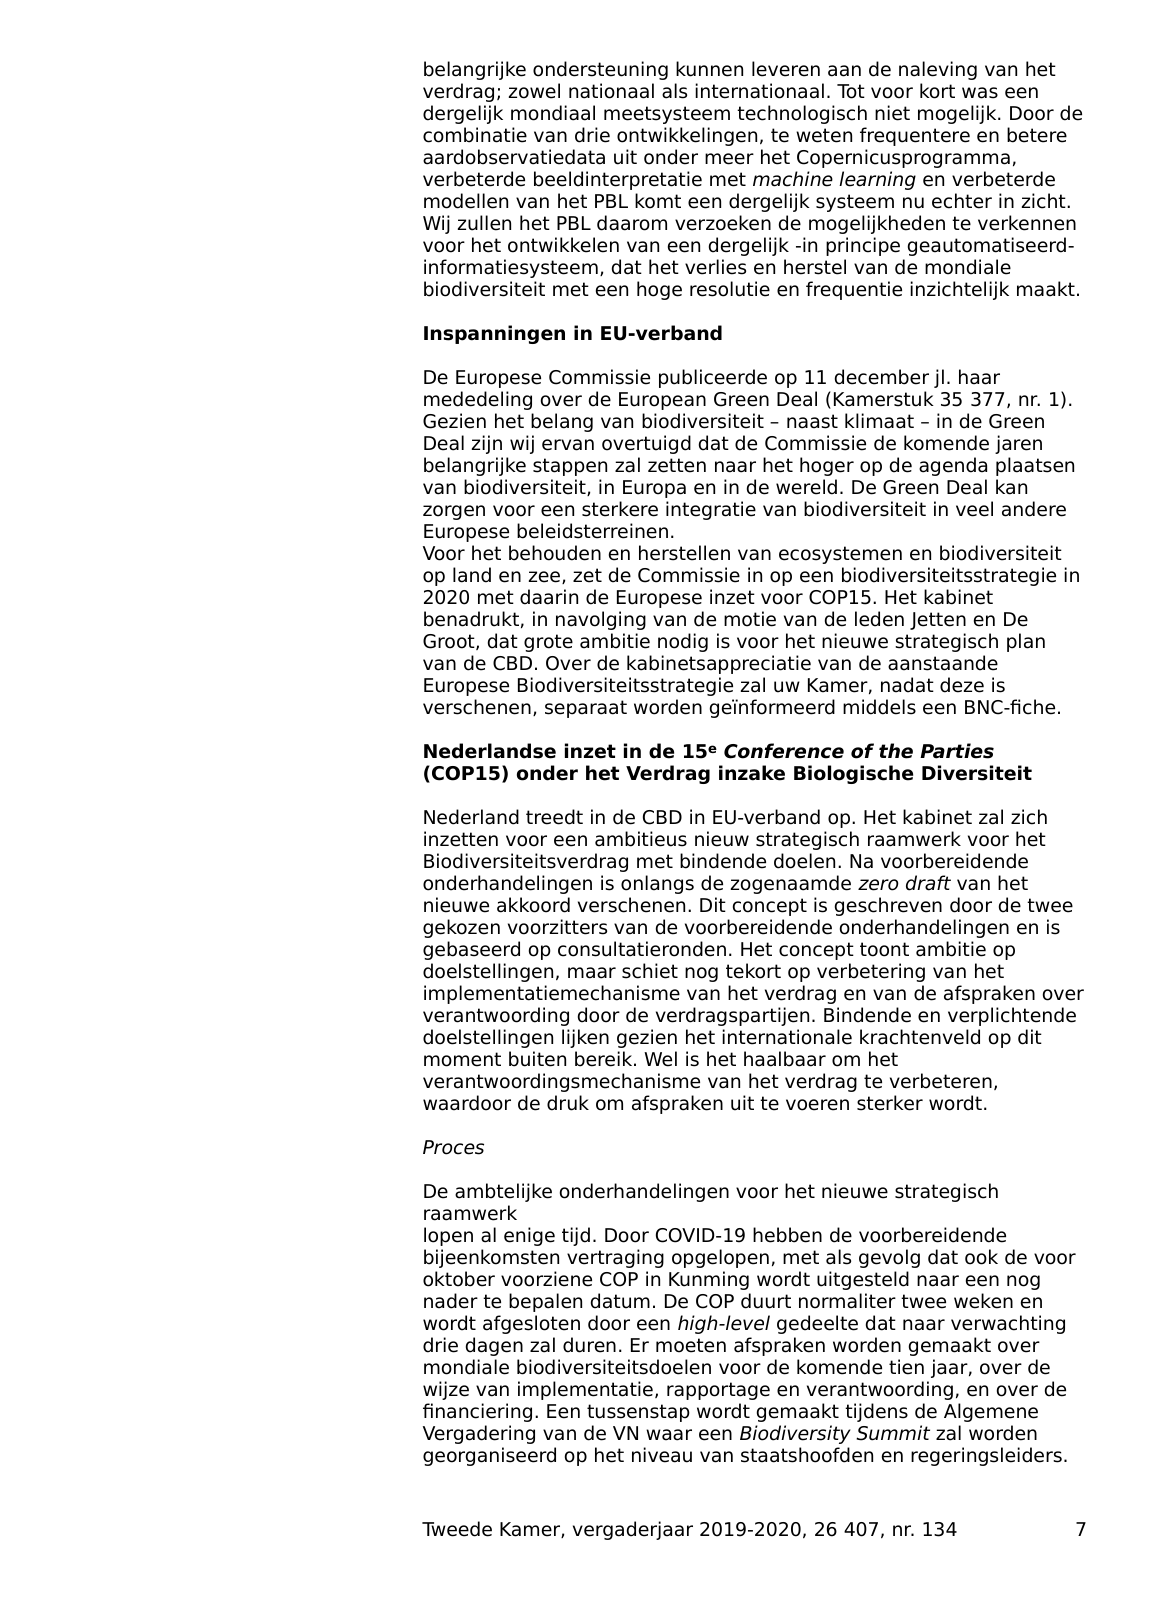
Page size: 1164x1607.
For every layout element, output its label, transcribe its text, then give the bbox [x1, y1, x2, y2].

subtitle Proces [422, 1137, 1087, 1159]
text lopen al enige tijd. Door COVID-19 hebben de voorbereidende bijeenkomsten vertraging opgelopen, met als gevolg dat ook de voor oktober voorziene COP in Kunming wordt uitgesteld naar een nog nader te bepalen datum. De COP duurt normaliter twee weken en wordt afgesloten door een high-level gedeelte dat naar verwachting drie dagen zal duren. Er moeten afspraken worden gemaakt over mondiale biodiversiteitsdoelen voor de komende tien jaar, over de wijze van implementatie, rapportage en verantwoording, en over de financiering. Een tussenstap wordt gemaakt tijdens de Algemene Vergadering van de VN waar een Biodiversity Summit zal worden georganiseerd op het niveau van staatshoofden en regeringsleiders. [422, 1225, 1087, 1467]
text belangrijke ondersteuning kunnen leveren aan de naleving van het verdrag; zowel nationaal als internationaal. Tot voor kort was een dergelijk mondiaal meetsysteem technologisch niet mogelijk. Door de combinatie van drie ontwikkelingen, te weten frequentere en betere aardobservatiedata uit onder meer het Copernicusprogramma, verbeterde beeldinterpretatie met machine learning en verbeterde modellen van het PBL komt een dergelijk systeem nu echter in zicht. Wij zullen het PBL daarom verzoeken de mogelijkheden te verkennen voor het ontwikkelen van een dergelijk -in principe geautomatiseerd- informatiesysteem, dat het verlies en herstel van de mondiale biodiversiteit met een hoge resolutie en frequentie inzichtelijk maakt. [422, 59, 1087, 301]
text De Europese Commissie publiceerde op 11 december jl. haar mededeling over de European Green Deal (Kamerstuk 35 377, nr. 1). Gezien het belang van biodiversiteit – naast klimaat – in de Green Deal zijn wij ervan overtuigd dat de Commissie de komende jaren belangrijke stappen zal zetten naar het hoger op de agenda plaatsen van biodiversiteit, in Europa en in de wereld. De Green Deal kan zorgen voor een sterkere integratie van biodiversiteit in veel andere Europese beleidsterreinen. [422, 367, 1087, 543]
subtitle Nederlandse inzet in de 15e Conference of the Parties (COP15) onder het Verdrag inzake Biologische Diversiteit [422, 741, 1087, 785]
text De ambtelijke onderhandelingen voor het nieuwe strategisch raamwerk [422, 1181, 1087, 1225]
text Nederland treedt in de CBD in EU-verband op. Het kabinet zal zich inzetten voor een ambitieus nieuw strategisch raamwerk voor het Biodiversiteitsverdrag met bindende doelen. Na voorbereidende onderhandelingen is onlangs de zogenaamde zero draft van het nieuwe akkoord verschenen. Dit concept is geschreven door de twee gekozen voorzitters van de voorbereidende onderhandelingen en is gebaseerd op consultatieronden. Het concept toont ambitie op doelstellingen, maar schiet nog tekort op verbetering van het implementatiemechanisme van het verdrag en van de afspraken over verantwoording door de verdragspartijen. Bindende en verplichtende doelstellingen lijken gezien het internationale krachtenveld op dit moment buiten bereik. Wel is het haalbaar om het verantwoordingsmechanisme van het verdrag te verbeteren, waardoor de druk om afspraken uit te voeren sterker wordt. [422, 807, 1087, 1115]
text Voor het behouden en herstellen van ecosystemen en biodiversiteit op land en zee, zet de Commissie in op een biodiversiteitsstrategie in 2020 met daarin de Europese inzet voor COP15. Het kabinet benadrukt, in navolging van de motie van de leden Jetten en De Groot, dat grote ambitie nodig is voor het nieuwe strategisch plan van de CBD. Over de kabinetsappreciatie van de aanstaande Europese Biodiversiteitsstrategie zal uw Kamer, nadat deze is verschenen, separaat worden geïnformeerd middels een BNC-fiche. [422, 543, 1087, 719]
subtitle Inspanningen in EU-verband [422, 323, 1087, 345]
